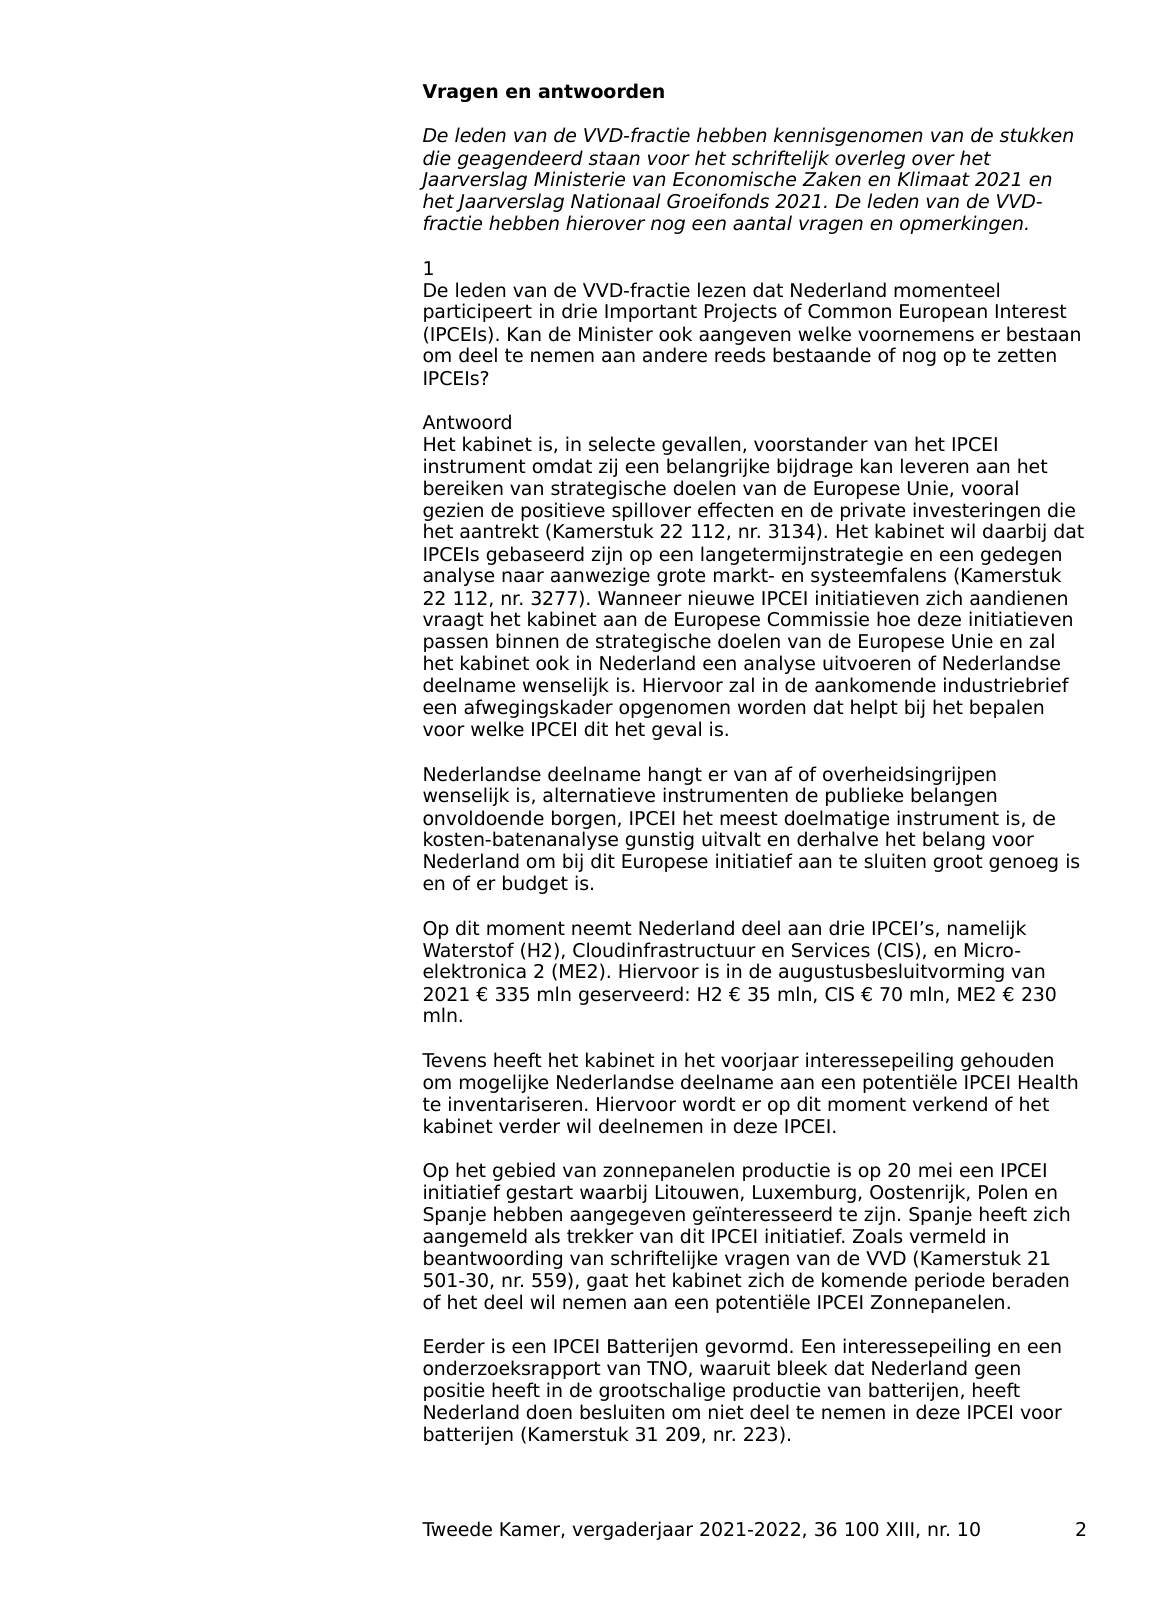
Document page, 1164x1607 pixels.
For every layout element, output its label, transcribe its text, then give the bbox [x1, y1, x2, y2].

text Tevens heeft het kabinet in het voorjaar interessepeiling gehouden om mogelijke Nederlandse deelname aan een potentiële IPCEI Health te inventariseren. Hiervoor wordt er op dit moment verkend of het kabinet verder wil deelnemen in deze IPCEI. [422, 1049, 1087, 1137]
text Op het gebied van zonnepanelen productie is op 20 mei een IPCEI initiatief gestart waarbij Litouwen, Luxemburg, Oostenrijk, Polen en Spanje hebben aangegeven geïnteresseerd te zijn. Spanje heeft zich aangemeld als trekker van dit IPCEI initiatief. Zoals vermeld in beantwoording van schriftelijke vragen van de VVD (Kamerstuk 21 501-30, nr. 559), gaat het kabinet zich de komende periode beraden of het deel wil nemen aan een potentiële IPCEI Zonnepanelen. [422, 1160, 1087, 1313]
text De leden van de VVD-fractie lezen dat Nederland momenteel participeert in drie Important Projects of Common European Interest (IPCEIs). Kan de Minister ook aangeven welke voornemens er bestaan om deel te nemen aan andere reeds bestaande of nog op te zetten IPCEIs? [422, 279, 1087, 389]
text Antwoord [422, 412, 1087, 433]
text Op dit moment neemt Nederland deel aan drie IPCEI’s, namelijk Waterstof (H2), Cloudinfrastructuur en Services (CIS), en Micro-elektronica 2 (ME2). Hiervoor is in de augustusbesluitvorming van 2021 € 335 mln geserveerd: H2 € 35 mln, CIS € 70 mln, ME2 € 230 mln. [422, 917, 1087, 1027]
text Nederlandse deelname hangt er van af of overheidsingrijpen wenselijk is, alternatieve instrumenten de publieke belangen onvoldoende borgen, IPCEI het meest doelmatige instrument is, de kosten-batenanalyse gunstig uitvalt en derhalve het belang voor Nederland om bij dit Europese initiatief aan te sluiten groot genoeg is en of er budget is. [422, 763, 1087, 895]
text 1 [422, 257, 1087, 279]
text Het kabinet is, in selecte gevallen, voorstander van het IPCEI instrument omdat zij een belangrijke bijdrage kan leveren aan het bereiken van strategische doelen van de Europese Unie, vooral gezien de positieve spillover effecten en de private investeringen die het aantrekt (Kamerstuk 22 112, nr. 3134). Het kabinet wil daarbij dat IPCEIs gebaseerd zijn op een langetermijnstrategie en een gedegen analyse naar aanwezige grote markt- en systeemfalens (Kamerstuk 22 112, nr. 3277). Wanneer nieuwe IPCEI initiatieven zich aandienen vraagt het kabinet aan de Europese Commissie hoe deze initiatieven passen binnen de strategische doelen van de Europese Unie en zal het kabinet ook in Nederland een analyse uitvoeren of Nederlandse deelname wenselijk is. Hiervoor zal in de aankomende industriebrief een afwegingskader opgenomen worden dat helpt bij het bepalen voor welke IPCEI dit het geval is. [422, 433, 1087, 741]
text Eerder is een IPCEI Batterijen gevormd. Een interessepeiling en een onderzoeksrapport van TNO, waaruit bleek dat Nederland geen positie heeft in de grootschalige productie van batterijen, heeft Nederland doen besluiten om niet deel te nemen in deze IPCEI voor batterijen (Kamerstuk 31 209, nr. 223). [422, 1336, 1087, 1446]
text De leden van de VVD-fractie hebben kennisgenomen van de stukken die geagendeerd staan voor het schriftelijk overleg over het Jaarverslag Ministerie van Economische Zaken en Klimaat 2021 en het Jaarverslag Nationaal Groeifonds 2021. De leden van de VVD-fractie hebben hierover nog een aantal vragen en opmerkingen. [422, 125, 1087, 235]
subtitle Vragen en antwoorden [422, 81, 1087, 103]
